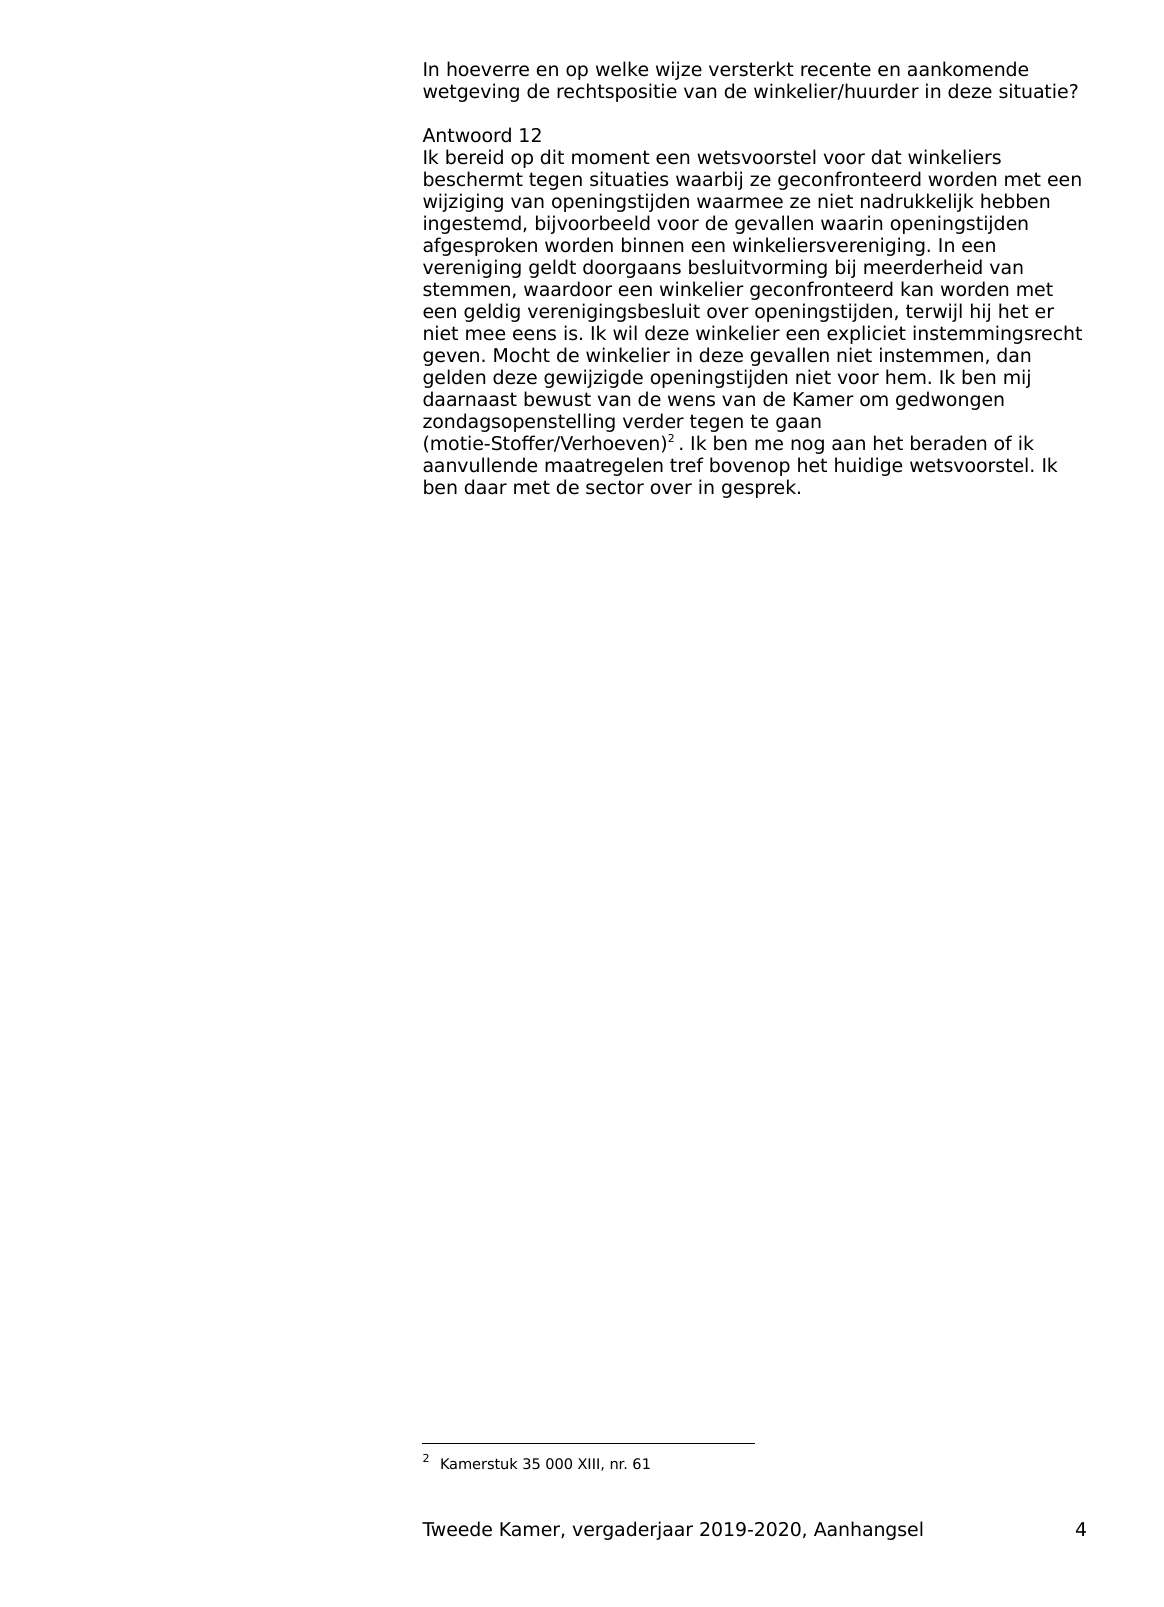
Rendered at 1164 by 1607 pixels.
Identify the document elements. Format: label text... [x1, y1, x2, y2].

text Antwoord 12 [422, 125, 1087, 147]
text Ik bereid op dit moment een wetsvoorstel voor dat winkeliers beschermt tegen situaties waarbij ze geconfronteerd worden met een wijziging van openingstijden waarmee ze niet nadrukkelijk hebben ingestemd, bijvoorbeeld voor de gevallen waarin openingstijden afgesproken worden binnen een winkeliersvereniging. In een vereniging geldt doorgaans besluitvorming bij meerderheid van stemmen, waardoor een winkelier geconfronteerd kan worden met een geldig verenigingsbesluit over openingstijden, terwijl hij het er niet mee eens is. Ik wil deze winkelier een expliciet instemmingsrecht geven. Mocht de winkelier in deze gevallen niet instemmen, dan gelden deze gewijzigde openingstijden niet voor hem. Ik ben mij daarnaast bewust van de wens van de Kamer om gedwongen zondagsopenstelling verder tegen te gaan (motie-Stoffer/Verhoeven). Ik ben me nog aan het beraden of ik aanvullende maatregelen tref bovenop het huidige wetsvoorstel. Ik ben daar met de sector over in gesprek. [422, 147, 1087, 499]
text Kamerstuk 35 000 XIII, nr. 61 [422, 1452, 1087, 1474]
text In hoeverre en op welke wijze versterkt recente en aankomende wetgeving de rechtspositie van de winkelier/huurder in deze situatie? [422, 59, 1087, 103]
